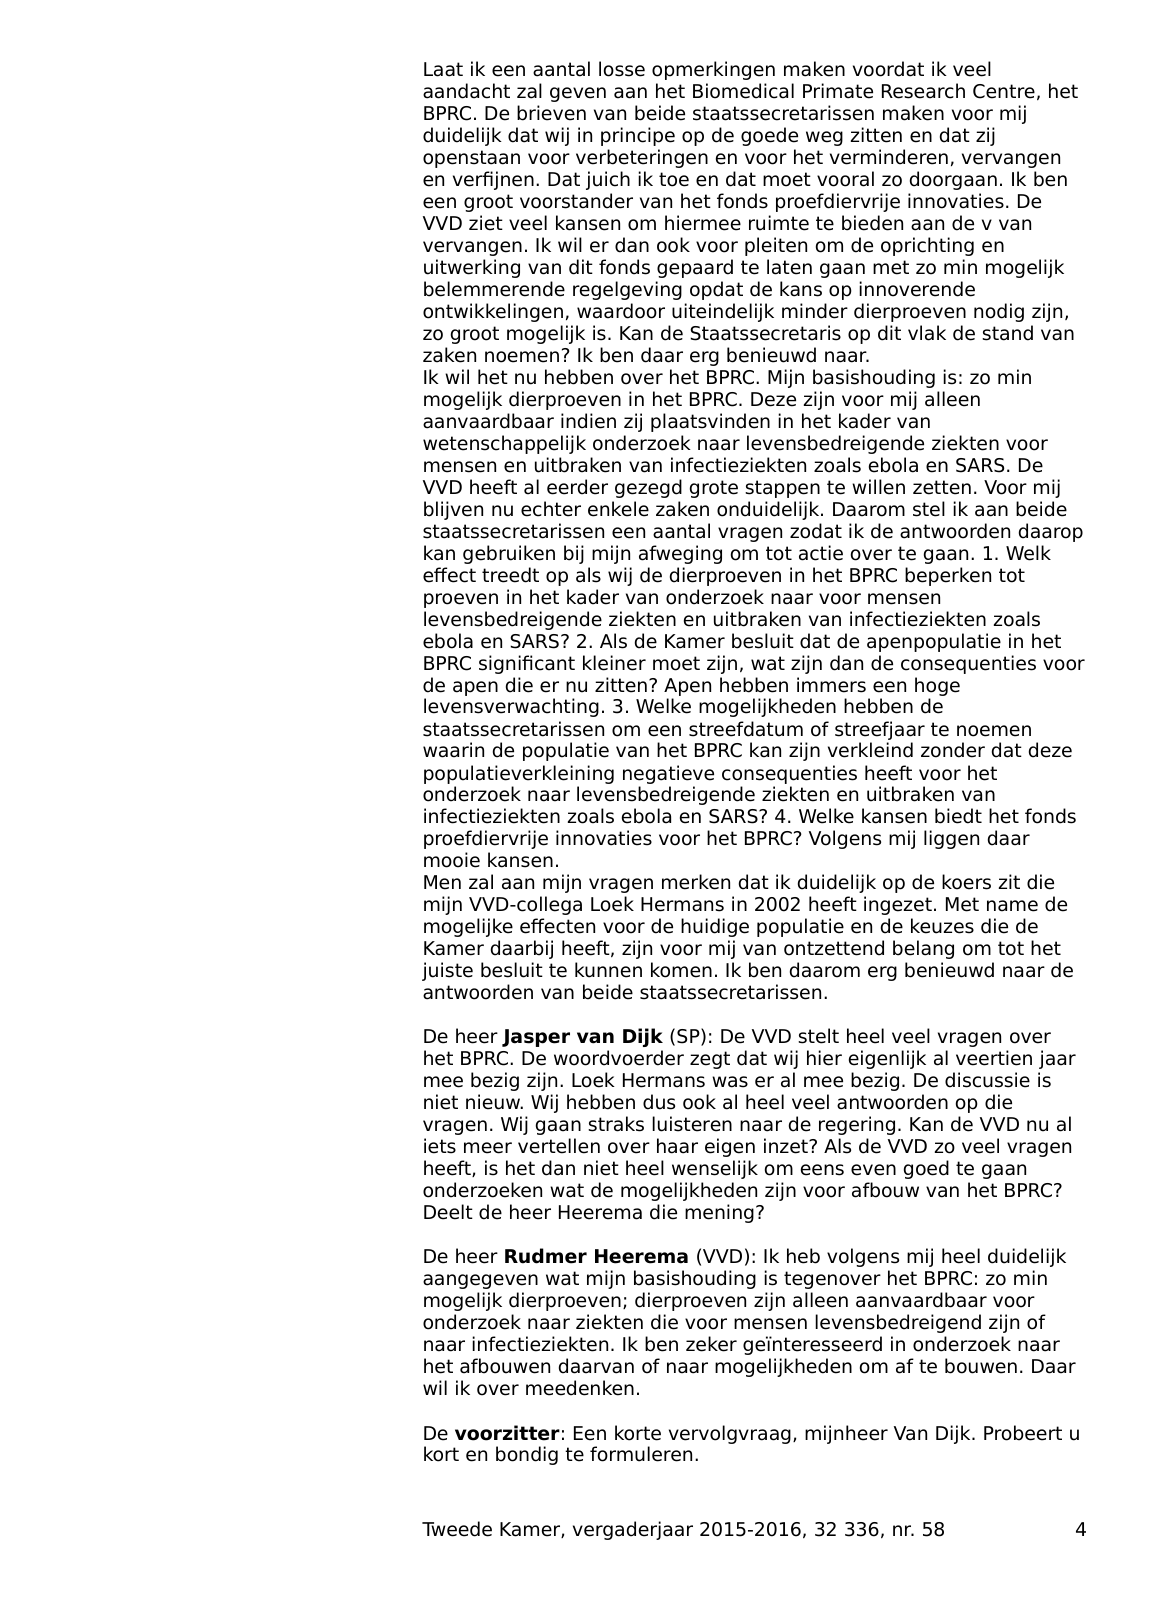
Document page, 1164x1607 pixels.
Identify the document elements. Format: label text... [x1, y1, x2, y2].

text Men zal aan mijn vragen merken dat ik duidelijk op de koers zit die mijn VVD-collega Loek Hermans in 2002 heeft ingezet. Met name de mogelijke effecten voor de huidige populatie en de keuzes die de Kamer daarbij heeft, zijn voor mij van ontzettend belang om tot het juiste besluit te kunnen komen. Ik ben daarom erg benieuwd naar de antwoorden van beide staatssecretarissen. [422, 872, 1087, 1004]
text De voorzitter: Een korte vervolgvraag, mijnheer Van Dijk. Probeert u kort en bondig te formuleren. [422, 1422, 1087, 1466]
text Ik wil het nu hebben over het BPRC. Mijn basishouding is: zo min mogelijk dierproeven in het BPRC. Deze zijn voor mij alleen aanvaardbaar indien zij plaatsvinden in het kader van wetenschappelijk onderzoek naar levensbedreigende ziekten voor mensen en uitbraken van infectieziekten zoals ebola en SARS. De VVD heeft al eerder gezegd grote stappen te willen zetten. Voor mij blijven nu echter enkele zaken onduidelijk. Daarom stel ik aan beide staatssecretarissen een aantal vragen zodat ik de antwoorden daarop kan gebruiken bij mijn afweging om tot actie over te gaan. 1. Welk effect treedt op als wij de dierproeven in het BPRC beperken tot proeven in het kader van onderzoek naar voor mensen levensbedreigende ziekten en uitbraken van infectieziekten zoals ebola en SARS? 2. Als de Kamer besluit dat de apenpopulatie in het BPRC significant kleiner moet zijn, wat zijn dan de consequenties voor de apen die er nu zitten? Apen hebben immers een hoge levensverwachting. 3. Welke mogelijkheden hebben de staatssecretarissen om een streefdatum of streefjaar te noemen waarin de populatie van het BPRC kan zijn verkleind zonder dat deze populatieverkleining negatieve consequenties heeft voor het onderzoek naar levensbedreigende ziekten en uitbraken van infectieziekten zoals ebola en SARS? 4. Welke kansen biedt het fonds proefdiervrije innovaties voor het BPRC? Volgens mij liggen daar mooie kansen. [422, 367, 1087, 872]
text De heer Jasper van Dijk (SP): De VVD stelt heel veel vragen over het BPRC. De woordvoerder zegt dat wij hier eigenlijk al veertien jaar mee bezig zijn. Loek Hermans was er al mee bezig. De discussie is niet nieuw. Wij hebben dus ook al heel veel antwoorden op die vragen. Wij gaan straks luisteren naar de regering. Kan de VVD nu al iets meer vertellen over haar eigen inzet? Als de VVD zo veel vragen heeft, is het dan niet heel wenselijk om eens even goed te gaan onderzoeken wat de mogelijkheden zijn voor afbouw van het BPRC? Deelt de heer Heerema die mening? [422, 1026, 1087, 1224]
text Laat ik een aantal losse opmerkingen maken voordat ik veel aandacht zal geven aan het Biomedical Primate Research Centre, het BPRC. De brieven van beide staatssecretarissen maken voor mij duidelijk dat wij in principe op de goede weg zitten en dat zij openstaan voor verbeteringen en voor het verminderen, vervangen en verfijnen. Dat juich ik toe en dat moet vooral zo doorgaan. Ik ben een groot voorstander van het fonds proefdiervrije innovaties. De VVD ziet veel kansen om hiermee ruimte te bieden aan de v van vervangen. Ik wil er dan ook voor pleiten om de oprichting en uitwerking van dit fonds gepaard te laten gaan met zo min mogelijk belemmerende regelgeving opdat de kans op innoverende ontwikkelingen, waardoor uiteindelijk minder dierproeven nodig zijn, zo groot mogelijk is. Kan de Staatssecretaris op dit vlak de stand van zaken noemen? Ik ben daar erg benieuwd naar. [422, 59, 1087, 367]
text De heer Rudmer Heerema (VVD): Ik heb volgens mij heel duidelijk aangegeven wat mijn basishouding is tegenover het BPRC: zo min mogelijk dierproeven; dierproeven zijn alleen aanvaardbaar voor onderzoek naar ziekten die voor mensen levensbedreigend zijn of naar infectieziekten. Ik ben zeker geïnteresseerd in onderzoek naar het afbouwen daarvan of naar mogelijkheden om af te bouwen. Daar wil ik over meedenken. [422, 1246, 1087, 1400]
